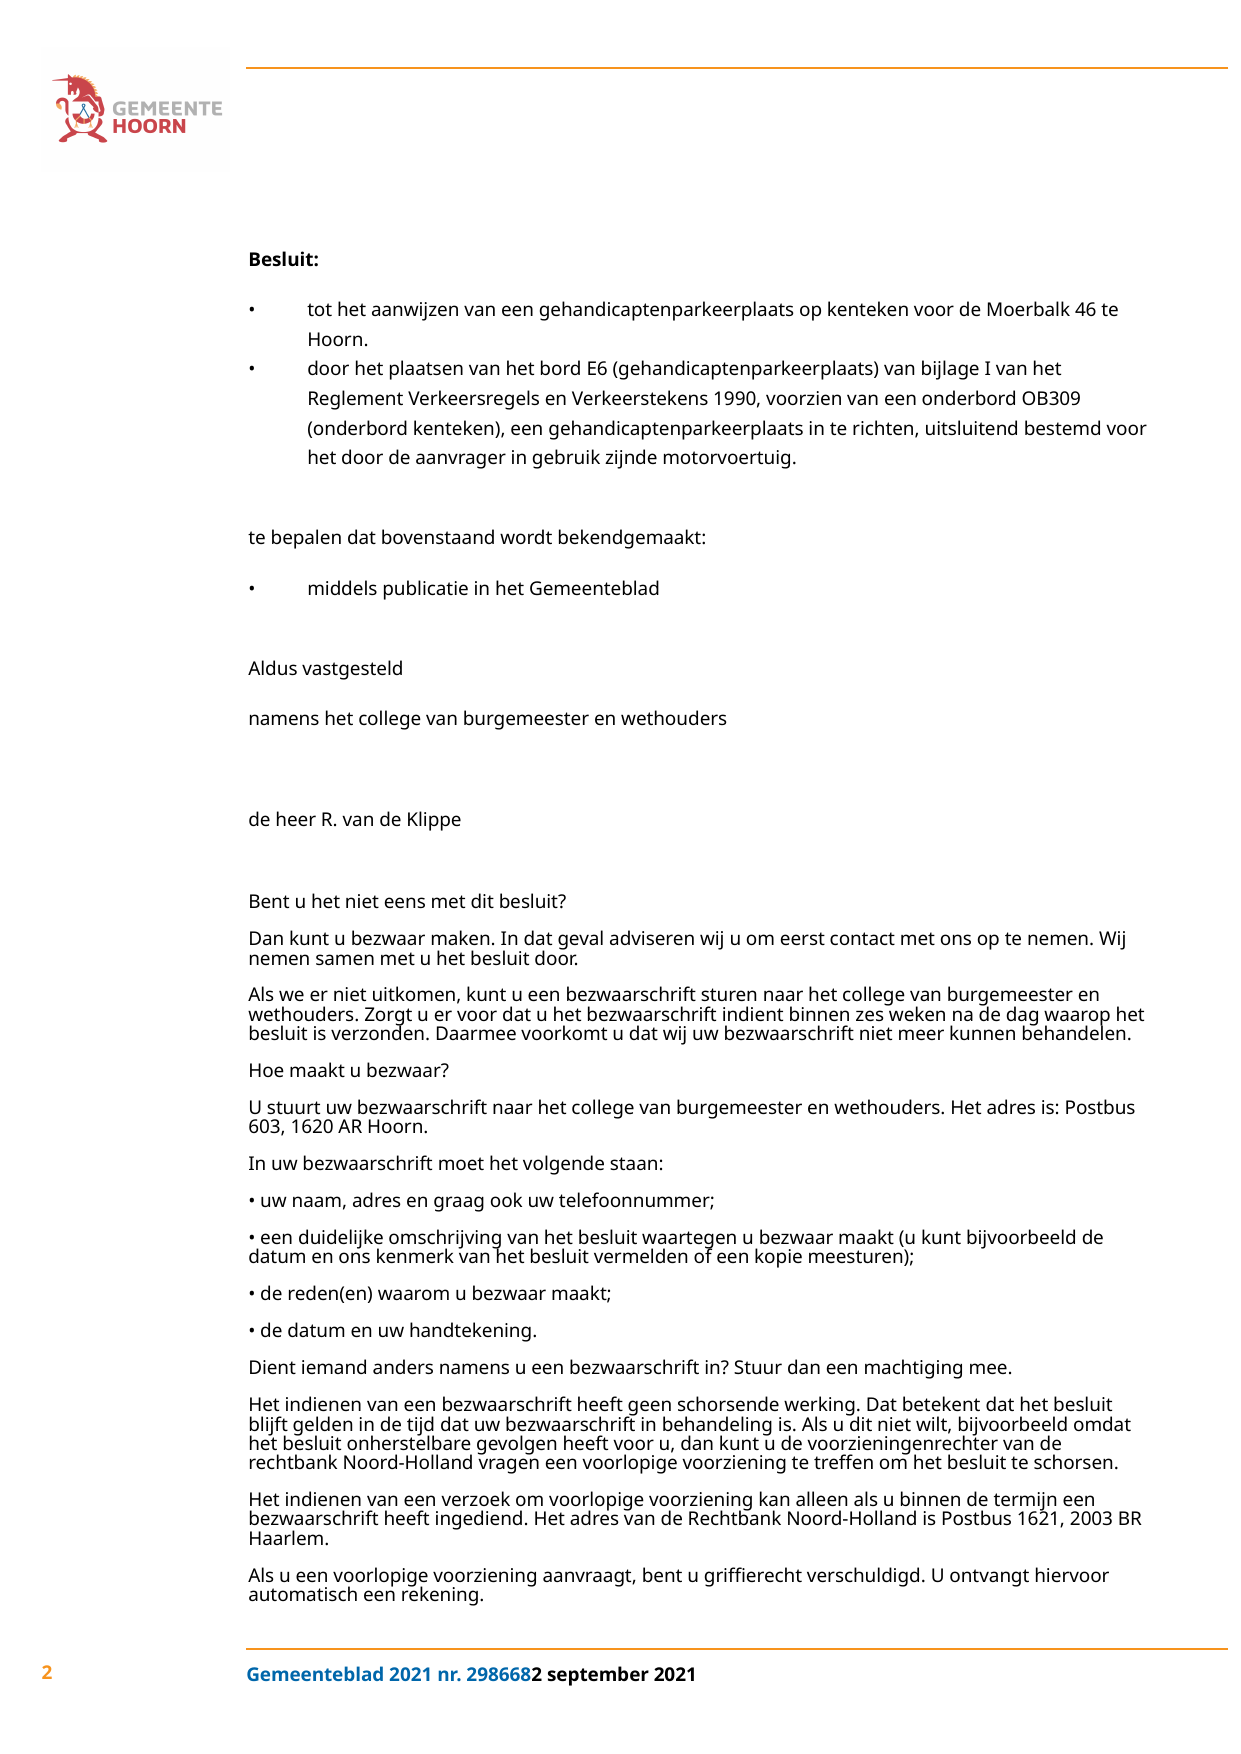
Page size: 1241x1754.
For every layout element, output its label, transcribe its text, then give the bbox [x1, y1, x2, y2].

text Dient iemand anders namens u een bezwaarschrift in? Stuur dan een machtiging mee. [248, 1359, 1152, 1379]
text • de reden(en) waarom u bezwaar maakt; [248, 1285, 1152, 1305]
text namens het college van burgemeester en wethouders [248, 705, 1152, 731]
list tot het aanwijzen van een gehandicaptenparkeerplaats op kenteken voor de Moerbalk 46 te Hoorn. [248, 296, 1152, 352]
text U stuurt uw bezwaarschrift naar het college van burgemeester en wethouders. Het adres is: Postbus 603, 1620 AR Hoorn. [248, 1099, 1152, 1137]
text te bepalen dat bovenstaand wordt bekendgemaakt: [248, 524, 1152, 550]
text Het indienen van een bezwaarschrift heeft geen schorsende werking. Dat betekent dat het besluit blijft gelden in de tijd dat uw bezwaarschrift in behandeling is. Als u dit niet wilt, bijvoorbeeld omdat het besluit onherstelbare gevolgen heeft voor u, dan kunt u de voorzieningenrechter van de rechtbank Noord-Holland vragen een voorlopige voorziening te treffen om het besluit te schorsen. [248, 1396, 1152, 1473]
text Dan kunt u bezwaar maken. In dat geval adviseren wij u om eerst contact met ons op te nemen. Wij nemen samen met u het besluit door. [248, 930, 1152, 969]
text • een duidelijke omschrijving van het besluit waartegen u bezwaar maakt (u kunt bijvoorbeeld de datum en ons kenmerk van het besluit vermelden of een kopie meesturen); [248, 1229, 1152, 1268]
text • de datum en uw handtekening. [248, 1322, 1152, 1342]
picture [41, 47, 231, 172]
text Hoe maakt u bezwaar? [248, 1062, 1152, 1081]
text Aldus vastgesteld [248, 655, 1152, 681]
text In uw bezwaarschrift moet het volgende staan: [248, 1155, 1152, 1174]
text de heer R. van de Klippe [248, 806, 1152, 832]
list door het plaatsen van het bord E6 (gehandicaptenparkeerplaats) van bijlage I van het Reglement Verkeersregels en Verkeerstekens 1990, voorzien van een onderbord OB309 (onderbord kenteken), een gehandicaptenparkeerplaats in te richten, uitsluitend bestemd voor het door de aanvrager in gebruik zijnde motorvoertuig. [248, 356, 1152, 470]
text Bent u het niet eens met dit besluit? [248, 893, 1152, 912]
text • uw naam, adres en graag ook uw telefoonnummer; [248, 1192, 1152, 1211]
text Als u een voorlopige voorziening aanvraagt, bent u griffierecht verschuldigd. U ontvangt hiervoor automatisch een rekening. [248, 1567, 1152, 1605]
text Het indienen van een verzoek om voorlopige voorziening kan alleen als u binnen de termijn een bezwaarschrift heeft ingediend. Het adres van de Rechtbank Noord-Holland is Postbus 1621, 2003 BR Haarlem. [248, 1491, 1152, 1549]
list middels publicatie in het Gemeenteblad [248, 575, 1152, 601]
text Als we er niet uitkomen, kunt u een bezwaarschrift sturen naar het college van burgemeester en wethouders. Zorgt u er voor dat u het bezwaarschrift indient binnen zes weken na de dag waarop het besluit is verzonden. Daarmee voorkomt u dat wij uw bezwaarschrift niet meer kunnen behandelen. [248, 986, 1152, 1044]
text Besluit: [248, 246, 1152, 272]
